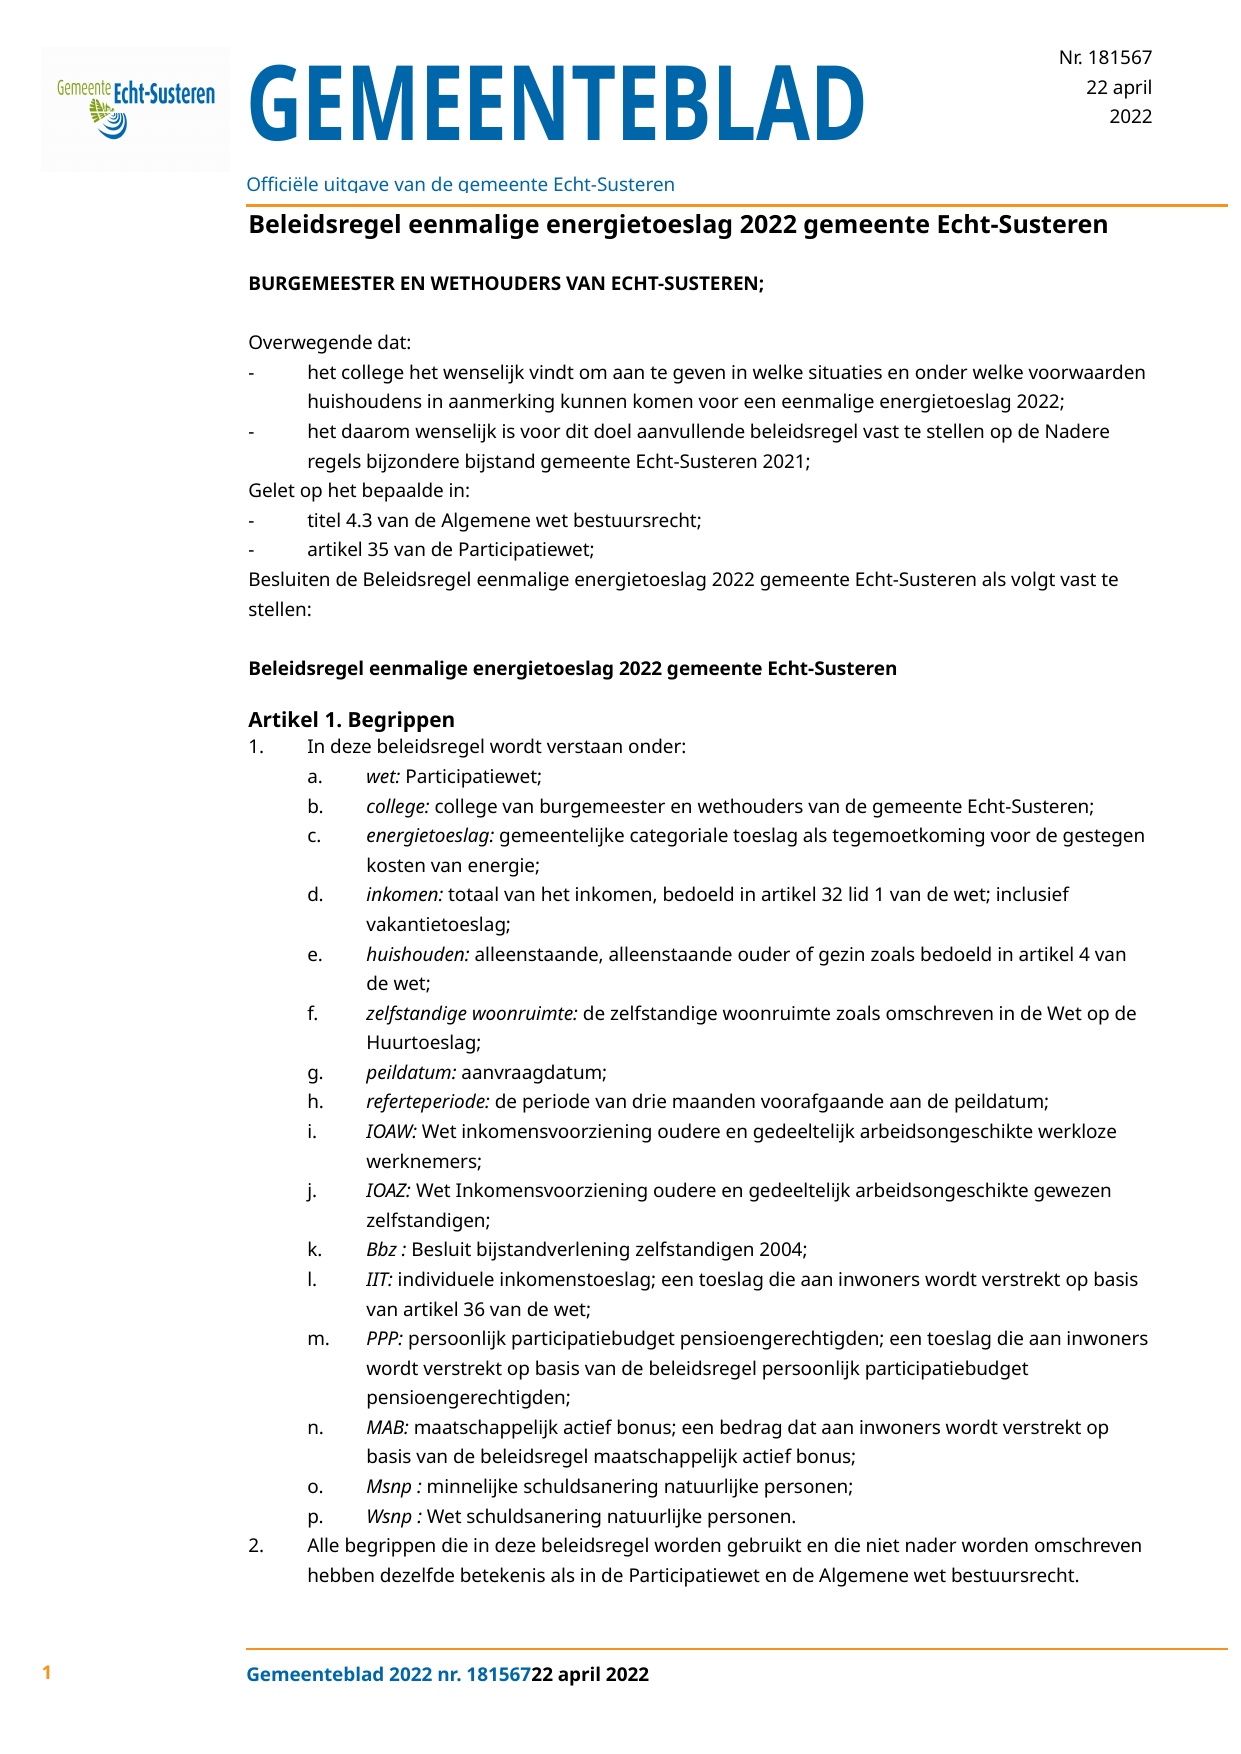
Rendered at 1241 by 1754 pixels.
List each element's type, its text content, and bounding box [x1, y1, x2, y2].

list college: college van burgemeester en wethouders van de gemeente Echt-Susteren; [307, 793, 1152, 819]
list het college het wenselijk vindt om aan te geven in welke situaties en onder welke voorwaarden huishoudens in aanmerking kunnen komen voor een eenmalige energietoeslag 2022; [248, 359, 1152, 414]
list In deze beleidsregel wordt verstaan onder: [248, 734, 1152, 759]
text Artikel 1. Begrippen [248, 705, 1152, 734]
list zelfstandige woonruimte: de zelfstandige woonruimte zoals omschreven in de Wet op de Huurtoeslag; [307, 1000, 1152, 1055]
list IOAW: Wet inkomensvoorziening oudere en gedeeltelijk arbeidsongeschikte werkloze werknemers; [307, 1118, 1152, 1174]
list MAB: maatschappelijk actief bonus; een bedrag dat aan inwoners wordt verstrekt op basis van de beleidsregel maatschappelijk actief bonus; [307, 1414, 1152, 1469]
list IOAZ: Wet Inkomensvoorziening oudere en gedeeltelijk arbeidsongeschikte gewezen zelfstandigen; [307, 1177, 1152, 1233]
picture [41, 47, 231, 172]
list IIT: individuele inkomenstoeslag; een toeslag die aan inwoners wordt verstrekt op basis van artikel 36 van de wet; [307, 1266, 1152, 1322]
text Gelet op het bepaalde in: [248, 477, 1152, 503]
list het daarom wenselijk is voor dit doel aanvullende beleidsregel vast te stellen op de Nadere regels bijzondere bijstand gemeente Echt-Susteren 2021; [248, 418, 1152, 473]
list artikel 35 van de Participatiewet; [248, 537, 1152, 562]
text Overwegende dat: [248, 329, 1152, 355]
list Alle begrippen die in deze beleidsregel worden gebruikt en die niet nader worden omschreven hebben dezelfde betekenis als in de Participatiewet en de Algemene wet bestuursrecht. [248, 1532, 1152, 1588]
text Beleidsregel eenmalige energietoeslag 2022 gemeente Echt-Susteren [248, 655, 1152, 681]
list titel 4.3 van de Algemene wet bestuursrecht; [248, 507, 1152, 533]
list huishouden: alleenstaande, alleenstaande ouder of gezin zoals bedoeld in artikel 4 van de wet; [307, 941, 1152, 996]
text Beleidsregel eenmalige energietoeslag 2022 gemeente Echt-Susteren [248, 207, 1152, 241]
list Wsnp : Wet schuldsanering natuurlijke personen. [307, 1503, 1152, 1529]
text BURGEMEESTER EN WETHOUDERS VAN ECHT-SUSTEREN; [248, 270, 1152, 296]
text Besluiten de Beleidsregel eenmalige energietoeslag 2022 gemeente Echt-Susteren als volgt vast te stellen: [248, 566, 1152, 621]
list Bbz : Besluit bijstandverlening zelfstandigen 2004; [307, 1237, 1152, 1262]
list PPP: persoonlijk participatiebudget pensioengerechtigden; een toeslag die aan inwoners wordt verstrekt op basis van de beleidsregel persoonlijk participatiebudget pensioengerechtigden; [307, 1325, 1152, 1410]
list peildatum: aanvraagdatum; [307, 1059, 1152, 1085]
list energietoeslag: gemeentelijke categoriale toeslag als tegemoetkoming voor de gestegen kosten van energie; [307, 822, 1152, 878]
list Msnp : minnelijke schuldsanering natuurlijke personen; [307, 1473, 1152, 1499]
list referteperiode: de periode van drie maanden voorafgaande aan de peildatum; [307, 1089, 1152, 1114]
list wet: Participatiewet; [307, 763, 1152, 789]
list inkomen: totaal van het inkomen, bedoeld in artikel 32 lid 1 van de wet; inclusief vakantietoeslag; [307, 882, 1152, 937]
